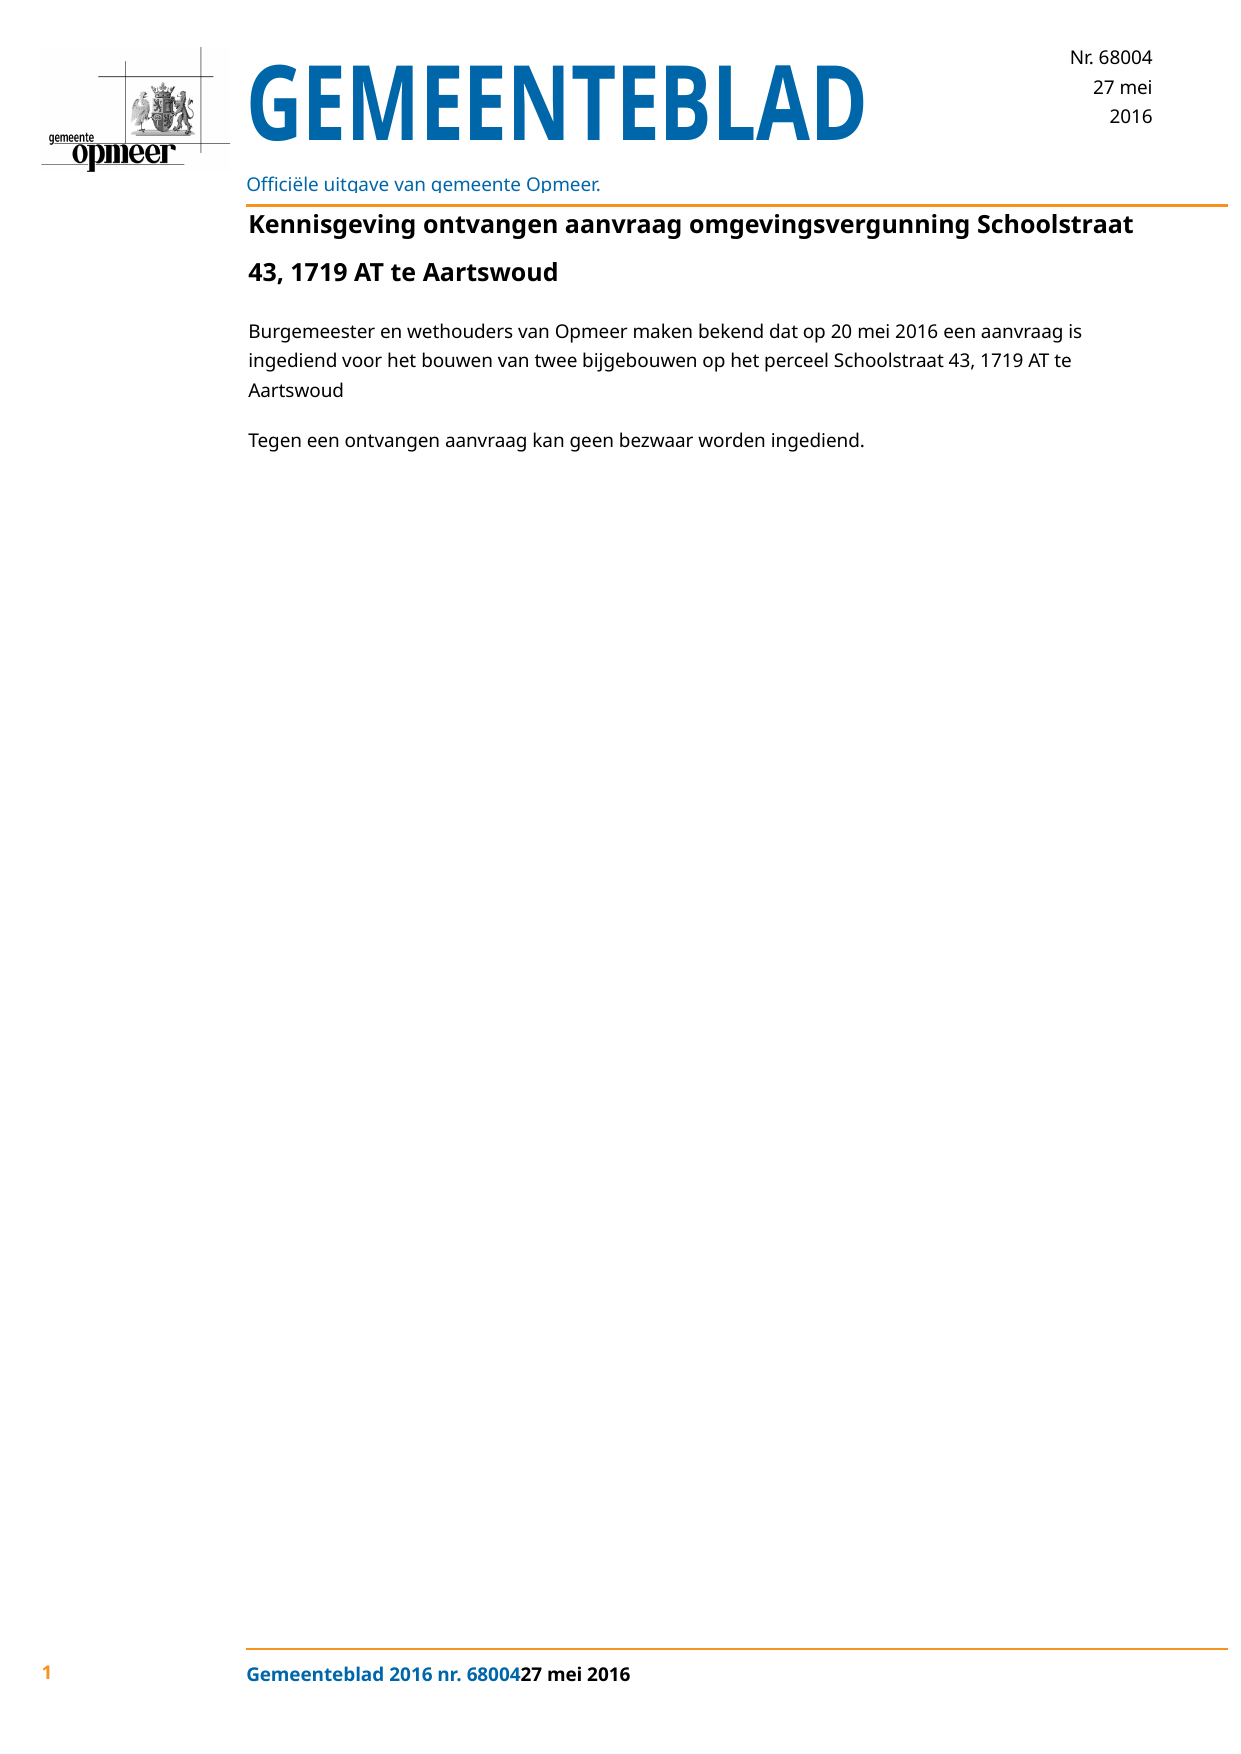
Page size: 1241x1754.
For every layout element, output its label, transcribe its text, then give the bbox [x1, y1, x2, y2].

text Kennisgeving ontvangen aanvraag omgevingsvergunning Schoolstraat 43, 1719 AT te Aartswoud [248, 207, 1152, 288]
text Burgemeester en wethouders van Opmeer maken bekend dat op 20 mei 2016 een aanvraag is ingediend voor het bouwen van twee bijgebouwen op het perceel Schoolstraat 43, 1719 AT te Aartswoud [248, 318, 1152, 403]
picture [41, 47, 231, 172]
text Tegen een ontvangen aanvraag kan geen bezwaar worden ingediend. [248, 427, 1152, 453]
